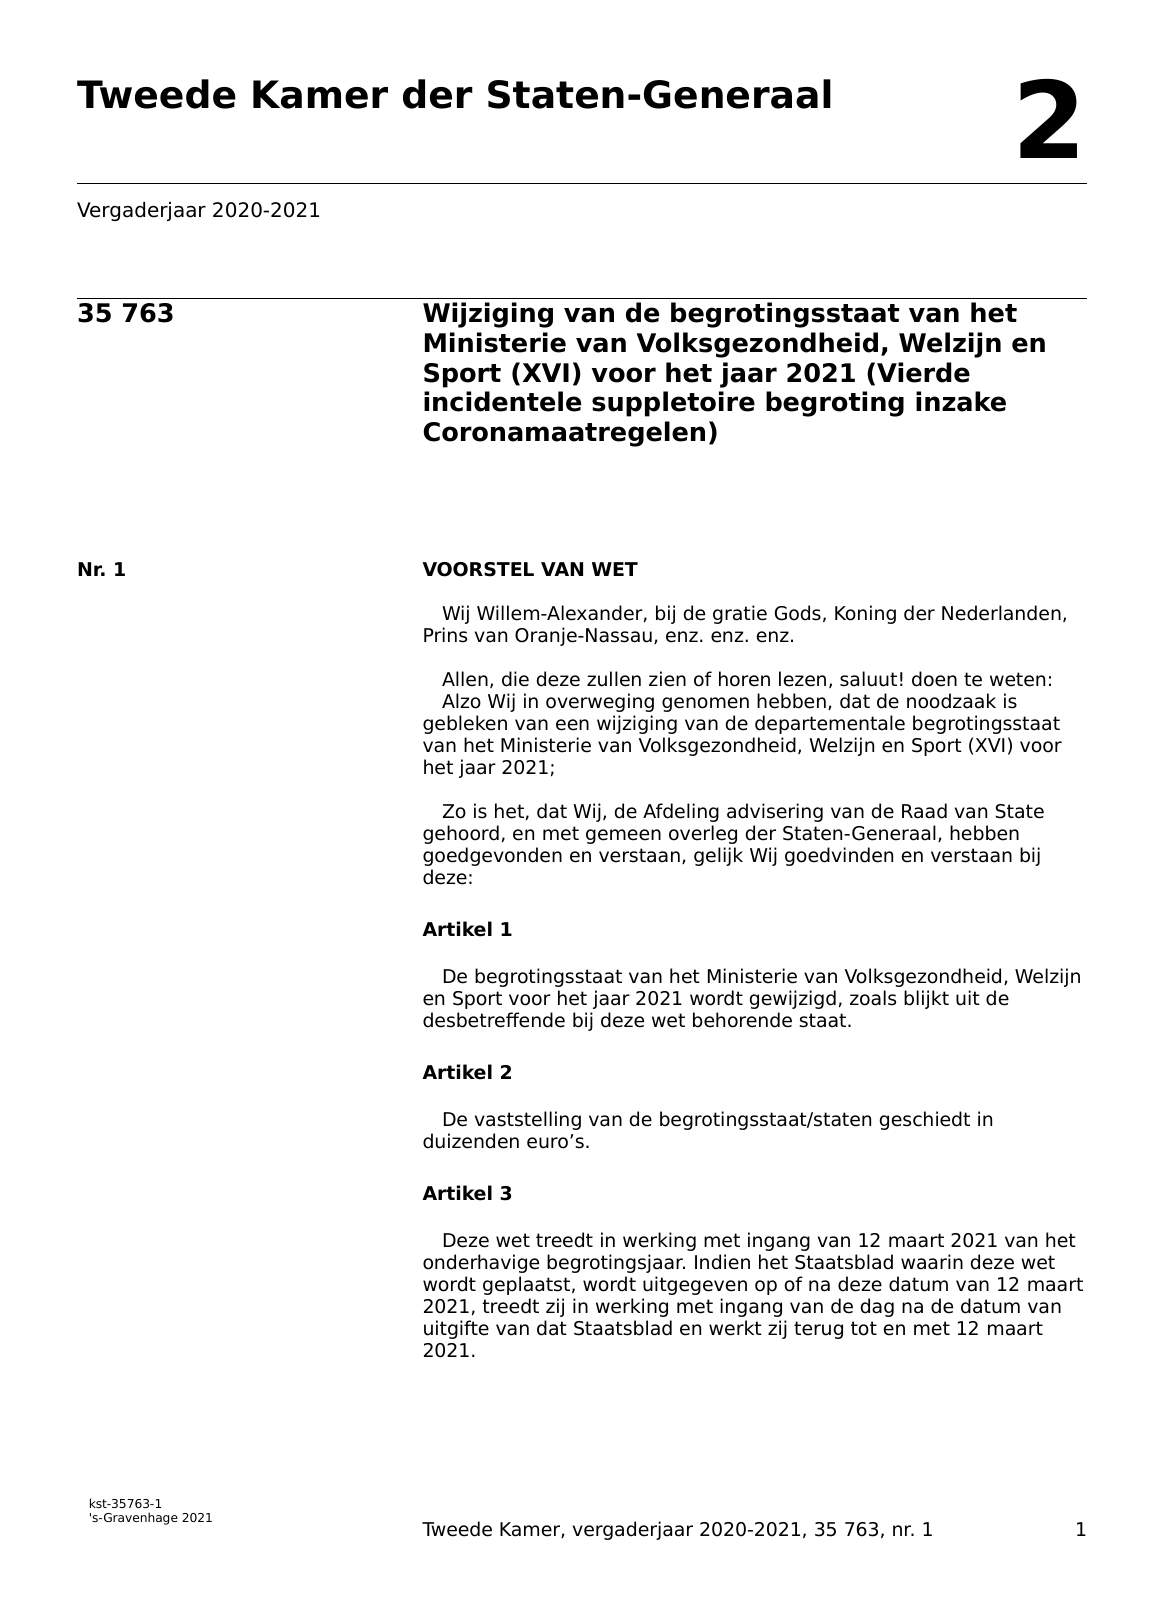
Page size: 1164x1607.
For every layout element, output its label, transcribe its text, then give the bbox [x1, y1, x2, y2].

text Alzo Wij in overweging genomen hebben, dat de noodzaak is gebleken van een wijziging van de departementale begrotingsstaat van het Ministerie van Volksgezondheid, Welzijn en Sport (XVI) voor het jaar 2021; [422, 691, 1087, 779]
text De vaststelling van de begrotingsstaat/staten geschiedt in duizenden euro’s. [422, 1109, 1087, 1153]
table_header 2 [886, 59, 1087, 183]
text Deze wet treedt in werking met ingang van 12 maart 2021 van het onderhavige begrotingsjaar. Indien het Staatsblad waarin deze wet wordt geplaatst, wordt uitgegeven op of na deze datum van 12 maart 2021, treedt zij in werking met ingang van de dag na de datum van uitgifte van dat Staatsblad en werkt zij terug tot en met 12 maart 2021. [422, 1229, 1087, 1361]
subtitle Artikel 2 [422, 1062, 1087, 1084]
subtitle Artikel 3 [422, 1183, 1087, 1204]
subtitle Nr. 1 VOORSTEL VAN WET [77, 558, 1087, 580]
subtitle 35 763 Wijziging van de begrotingsstaat van het Ministerie van Volksgezondheid, Welzijn en Sport (XVI) voor het jaar 2021 (Vierde incidentele suppletoire begroting inzake Coronamaatregelen) [77, 299, 1087, 447]
subtitle Artikel 1 [422, 919, 1087, 941]
text Allen, die deze zullen zien of horen lezen, saluut! doen te weten: [422, 669, 1087, 691]
text 's-Gravenhage 2021 [88, 1511, 323, 1525]
text Wij Willem-Alexander, bij de gratie Gods, Koning der Nederlanden, Prins van Oranje-Nassau, enz. enz. enz. [422, 603, 1087, 647]
text De begrotingsstaat van het Ministerie van Volksgezondheid, Welzijn en Sport voor het jaar 2021 wordt gewijzigd, zoals blijkt uit de desbetreffende bij deze wet behorende staat. [422, 966, 1087, 1032]
table_cell Vergaderjaar 2020-2021 [77, 184, 1087, 298]
table_header Tweede Kamer der Staten-Generaal [77, 59, 886, 183]
text kst-35763-1 [88, 1497, 323, 1511]
text Zo is het, dat Wij, de Afdeling advisering van de Raad van State gehoord, en met gemeen overleg der Staten-Generaal, hebben goedgevonden en verstaan, gelijk Wij goedvinden en verstaan bij deze: [422, 801, 1087, 889]
